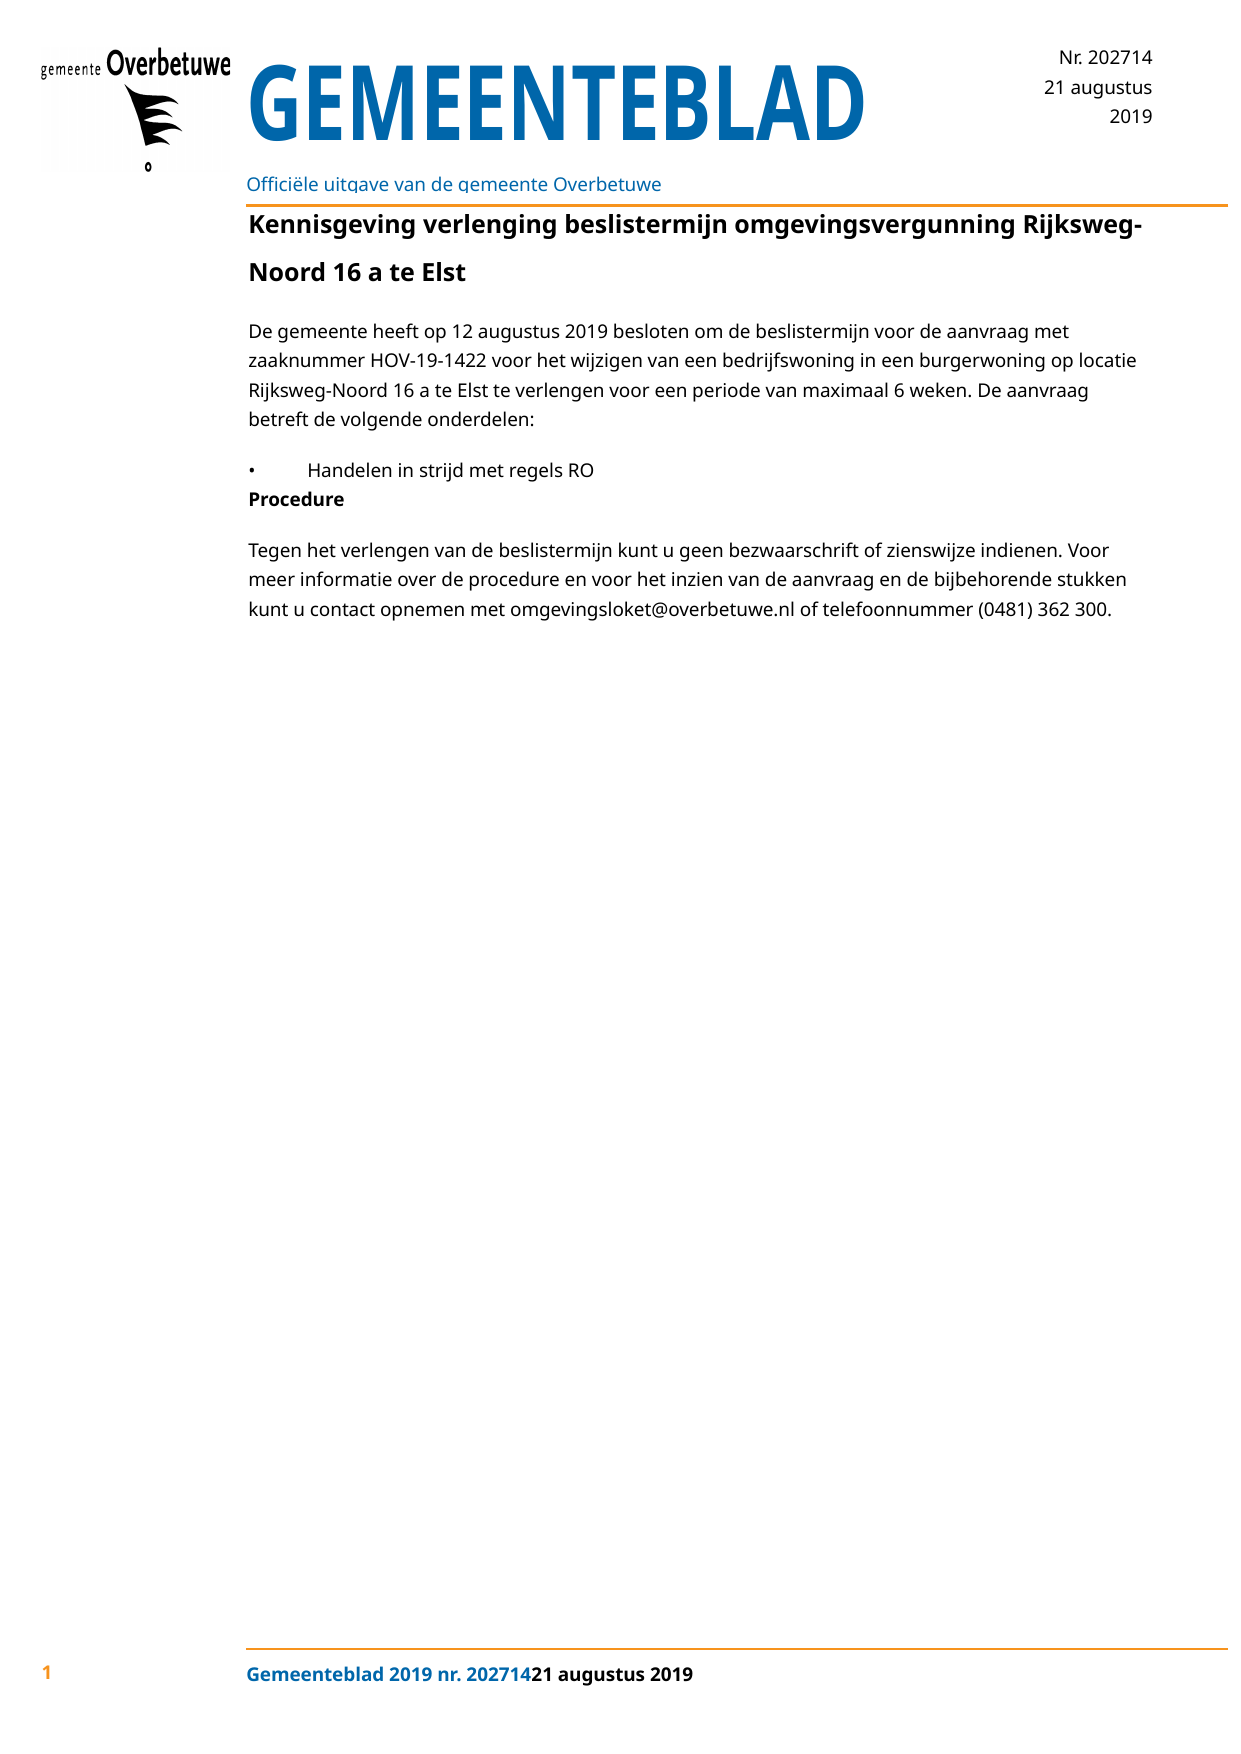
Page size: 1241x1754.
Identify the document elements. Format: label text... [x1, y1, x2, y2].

text De gemeente heeft op 12 augustus 2019 besloten om de beslistermijn voor de aanvraag met zaaknummer HOV-19-1422 voor het wijzigen van een bedrijfswoning in een burgerwoning op locatie Rijksweg-Noord 16 a te Elst te verlengen voor een periode van maximaal 6 weken. De aanvraag betreft de volgende onderdelen: [248, 318, 1152, 432]
text Tegen het verlengen van de beslistermijn kunt u geen bezwaarschrift of zienswijze indienen. Voor meer informatie over de procedure en voor het inzien van de aanvraag en de bijbehorende stukken kunt u contact opnemen met omgevingsloket@overbetuwe.nl of telefoonnummer (0481) 362 300. [248, 537, 1152, 622]
text Procedure [248, 487, 1152, 512]
list Handelen in strijd met regels RO [248, 457, 1152, 483]
picture [41, 47, 231, 172]
text Kennisgeving verlenging beslistermijn omgevingsvergunning Rijksweg-Noord 16 a te Elst [248, 207, 1152, 288]
